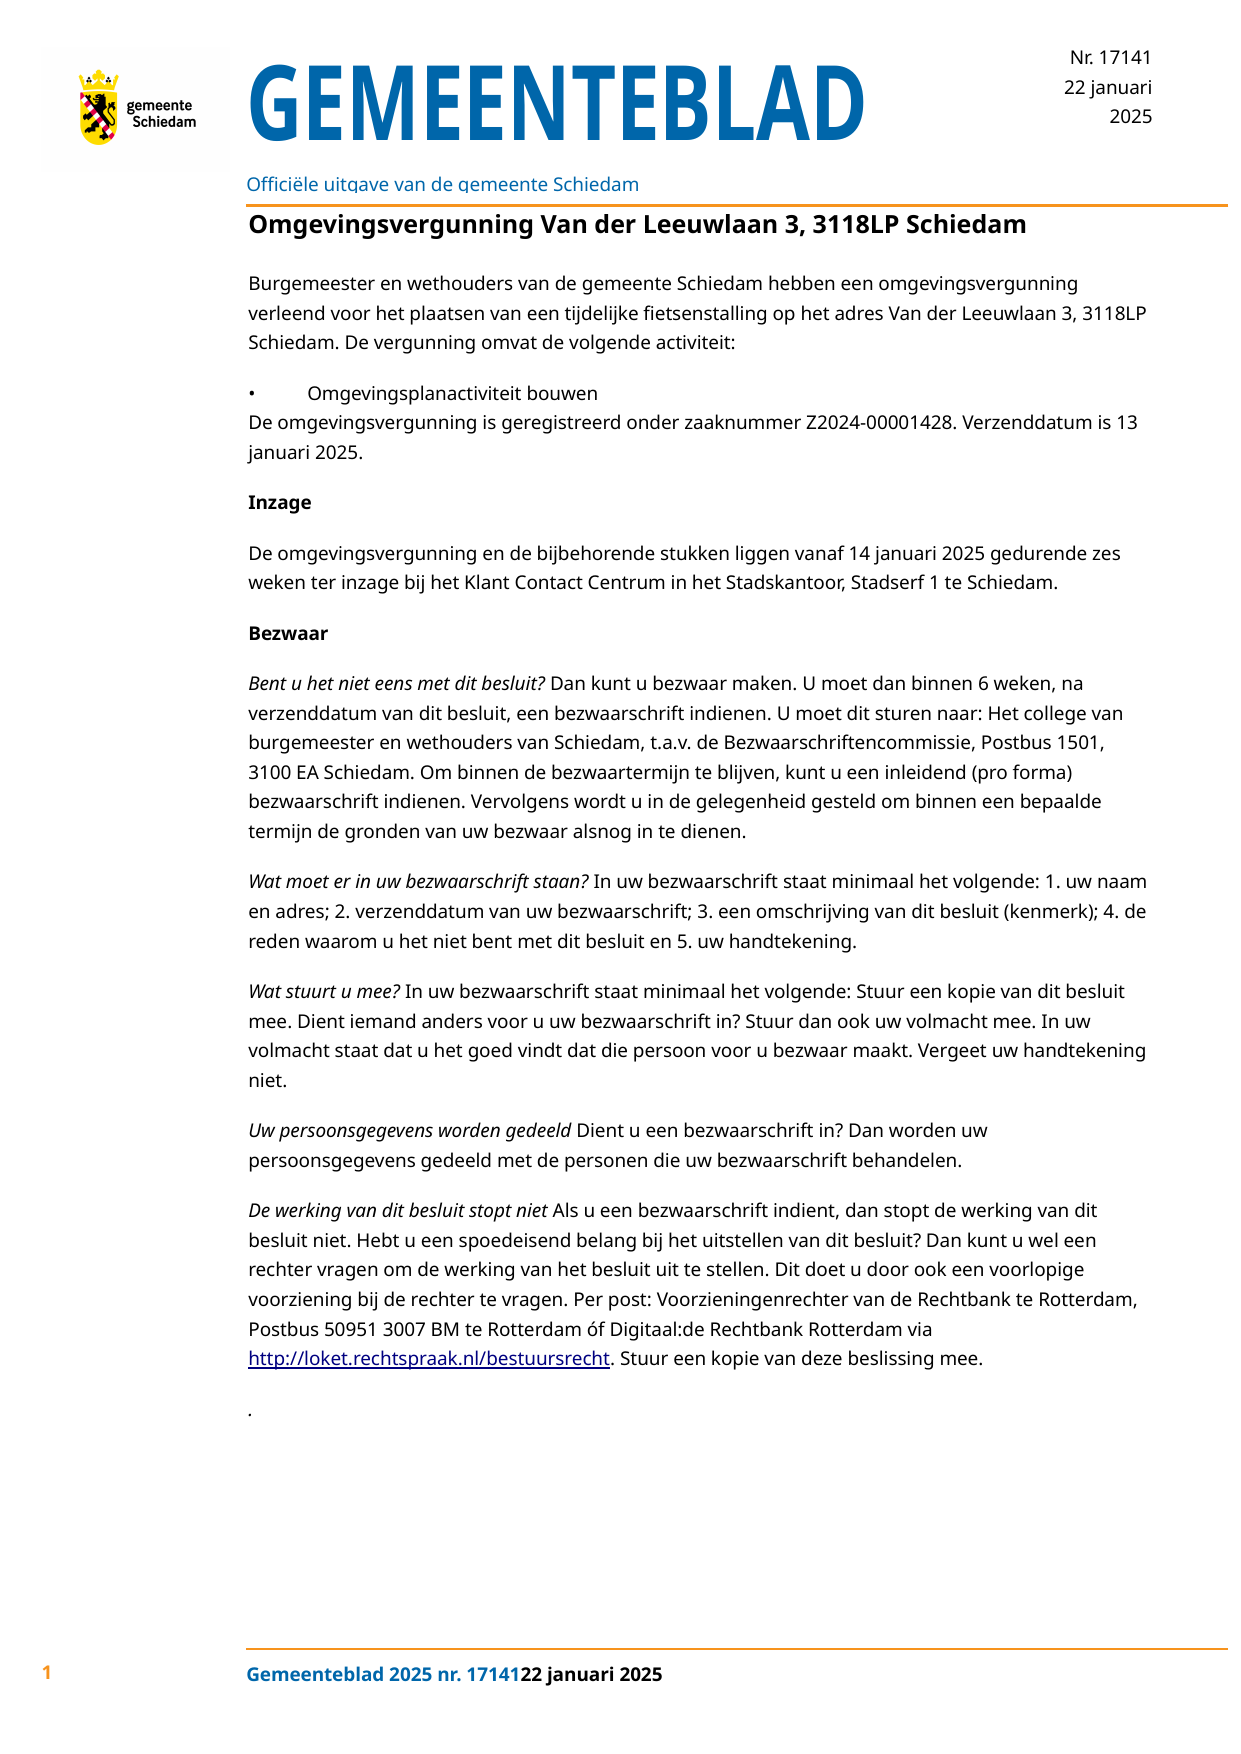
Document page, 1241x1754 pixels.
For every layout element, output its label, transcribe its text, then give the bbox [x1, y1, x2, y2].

text Uw persoonsgegevens worden gedeeld Dient u een bezwaarschrift in? Dan worden uw persoonsgegevens gedeeld met de personen die uw bezwaarschrift behandelen. [248, 1117, 1152, 1173]
text . [248, 1396, 1152, 1421]
text De omgevingsvergunning en de bijbehorende stukken liggen vanaf 14 januari 2025 gedurende zes weken ter inzage bij het Klant Contact Centrum in het Stadskantoor, Stadserf 1 te Schiedam. [248, 540, 1152, 595]
text Omgevingsvergunning Van der Leeuwlaan 3, 3118LP Schiedam [248, 207, 1152, 241]
text Wat moet er in uw bezwaarschrift staan? In uw bezwaarschrift staat minimaal het volgende: 1. uw naam en adres; 2. verzenddatum van uw bezwaarschrift; 3. een omschrijving van dit besluit (kenmerk); 4. de reden waarom u het niet bent met dit besluit en 5. uw handtekening. [248, 869, 1152, 953]
text Inzage [248, 489, 1152, 515]
text Wat stuurt u mee? In uw bezwaarschrift staat minimaal het volgende: Stuur een kopie van dit besluit mee. Dient iemand anders voor u uw bezwaarschrift in? Stuur dan ook uw volmacht mee. In uw volmacht staat dat u het goed vindt dat die persoon voor u bezwaar maakt. Vergeet uw handtekening niet. [248, 978, 1152, 1093]
picture [41, 47, 231, 172]
list Omgevingsplanactiviteit bouwen [248, 380, 1152, 406]
text Bent u het niet eens met dit besluit? Dan kunt u bezwaar maken. U moet dan binnen 6 weken, na verzenddatum van dit besluit, een bezwaarschrift indienen. U moet dit sturen naar: Het college van burgemeester en wethouders van Schiedam, t.a.v. de Bezwaarschriftencommissie, Postbus 1501, 3100 EA Schiedam. Om binnen de bezwaartermijn te blijven, kunt u een inleidend (pro forma) bezwaarschrift indienen. Vervolgens wordt u in de gelegenheid gesteld om binnen een bepaalde termijn de gronden van uw bezwaar alsnog in te dienen. [248, 670, 1152, 844]
text Bezwaar [248, 620, 1152, 646]
text De omgevingsvergunning is geregistreerd onder zaaknummer Z2024-00001428. Verzenddatum is 13 januari 2025. [248, 409, 1152, 465]
text De werking van dit besluit stopt niet Als u een bezwaarschrift indient, dan stopt de werking van dit besluit niet. Hebt u een spoedeisend belang bij het uitstellen van dit besluit? Dan kunt u wel een rechter vragen om de werking van het besluit uit te stellen. Dit doet u door ook een voorlopige voorziening bij de rechter te vragen. Per post: Voorzieningenrechter van de Rechtbank te Rotterdam, Postbus 50951 3007 BM te Rotterdam óf Digitaal:de Rechtbank Rotterdam via http://loket.rechtspraak.nl/bestuursrecht. Stuur een kopie van deze beslissing mee. [248, 1197, 1152, 1371]
text Burgemeester en wethouders van de gemeente Schiedam hebben een omgevingsvergunning verleend voor het plaatsen van een tijdelijke fietsenstalling op het adres Van der Leeuwlaan 3, 3118LP Schiedam. De vergunning omvat de volgende activiteit: [248, 270, 1152, 355]
